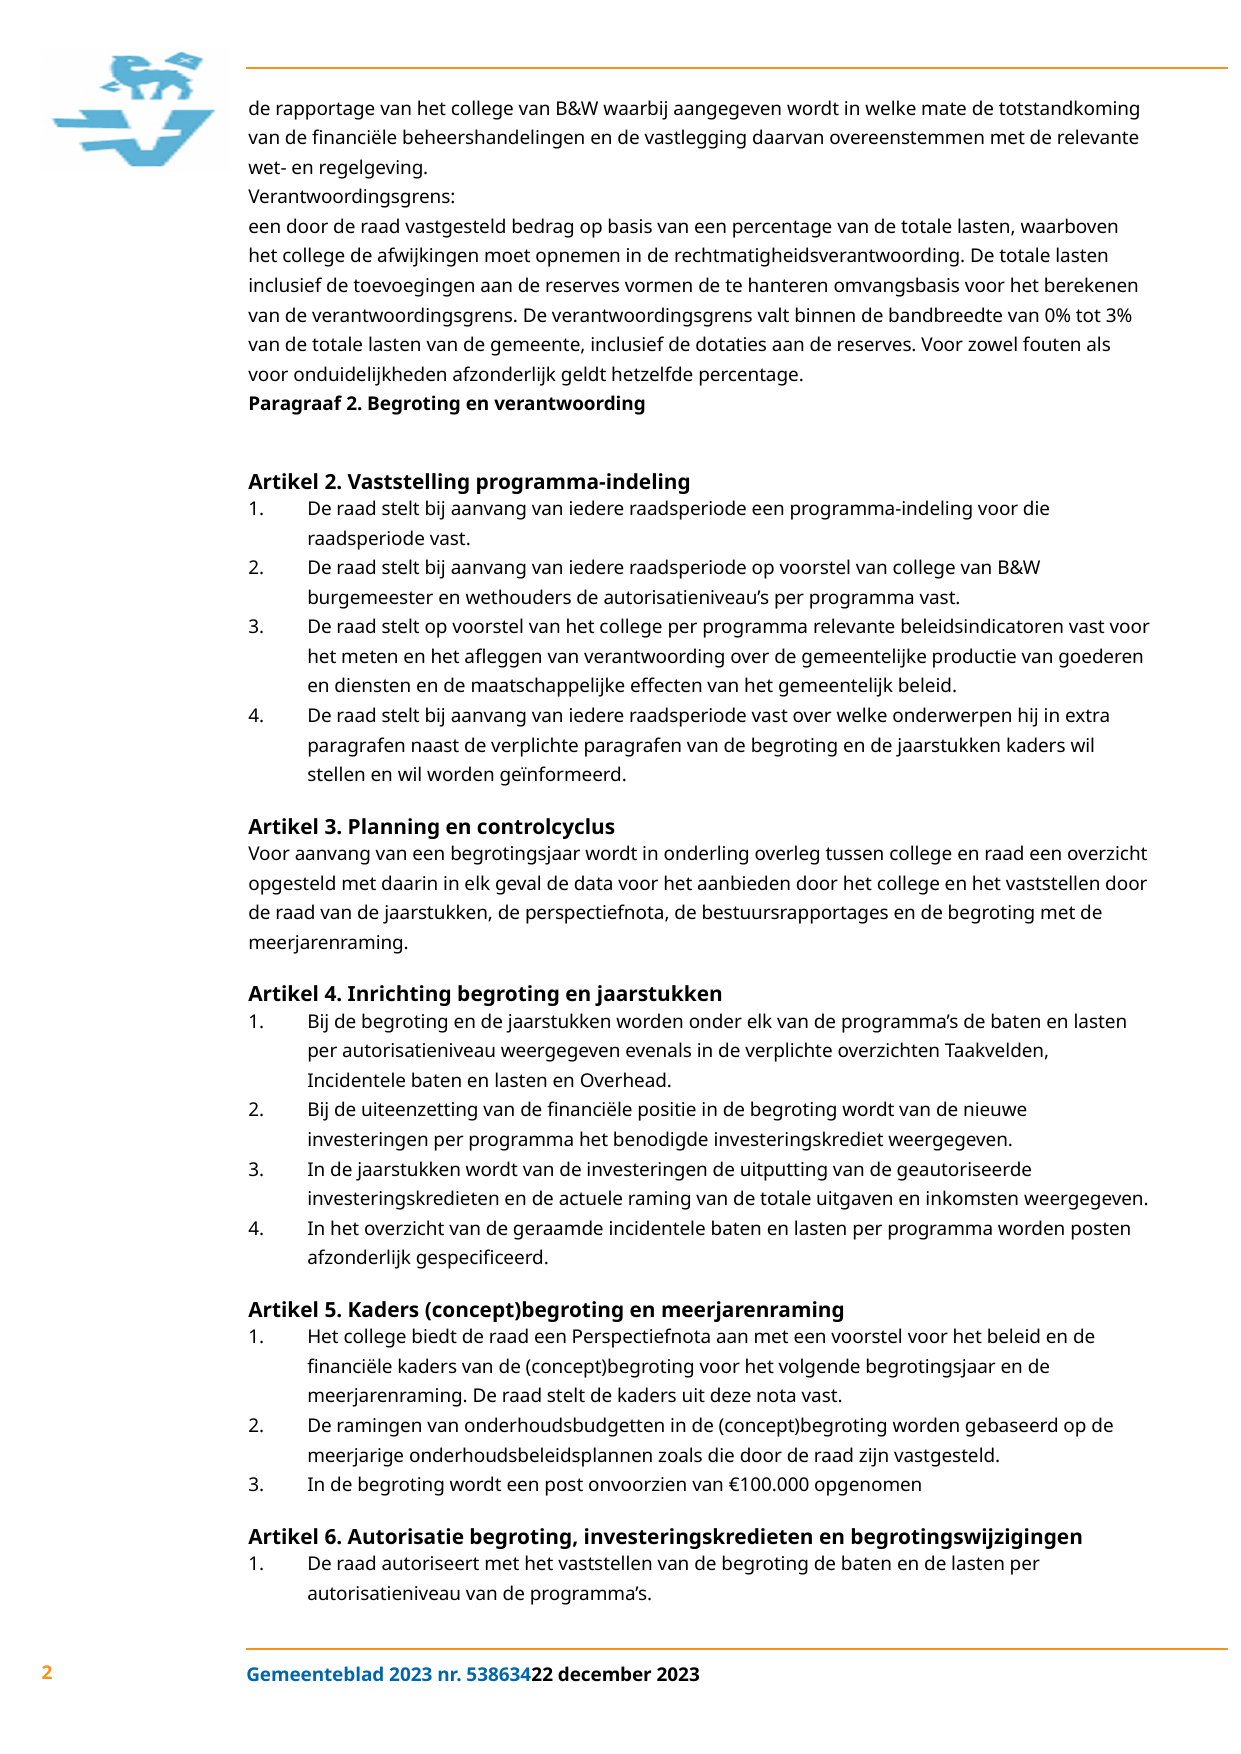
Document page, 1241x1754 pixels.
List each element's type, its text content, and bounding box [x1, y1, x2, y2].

list Het college biedt de raad een Perspectiefnota aan met een voorstel voor het beleid en de financiële kaders van de (concept)begroting voor het volgende begrotingsjaar en de meerjarenraming. De raad stelt de kaders uit deze nota vast. [248, 1323, 1152, 1408]
text Artikel 4. Inrichting begroting en jaarstukken [248, 979, 1152, 1008]
list Bij de begroting en de jaarstukken worden onder elk van de programma’s de baten en lasten per autorisatieniveau weergegeven evenals in de verplichte overzichten Taakvelden, Incidentele baten en lasten en Overhead. [248, 1008, 1152, 1093]
picture [41, 47, 231, 172]
text Artikel 3. Planning en controlcyclus [248, 812, 1152, 840]
text Artikel 5. Kaders (concept)begroting en meerjarenraming [248, 1295, 1152, 1323]
list De raad stelt bij aanvang van iedere raadsperiode een programma-indeling voor die raadsperiode vast. [248, 495, 1152, 551]
text Paragraaf 2. Begroting en verantwoording [248, 391, 1152, 416]
list In de begroting wordt een post onvoorzien van €100.000 opgenomen [248, 1471, 1152, 1497]
list In de jaarstukken wordt van de investeringen de uitputting van de geautoriseerde investeringskredieten en de actuele raming van de totale uitgaven en inkomsten weergegeven. [248, 1156, 1152, 1211]
list Bij de uiteenzetting van de financiële positie in de begroting wordt van de nieuwe investeringen per programma het benodigde investeringskrediet weergegeven. [248, 1097, 1152, 1152]
text de rapportage van het college van B&W waarbij aangegeven wordt in welke mate de totstandkoming van de financiële beheershandelingen en de vastlegging daarvan overeenstemmen met de relevante wet- en regelgeving. [248, 95, 1152, 180]
list De raad autoriseert met het vaststellen van de begroting de baten en de lasten per autorisatieniveau van de programma’s. [248, 1550, 1152, 1606]
text Artikel 2. Vaststelling programma-indeling [248, 467, 1152, 495]
text Artikel 6. Autorisatie begroting, investeringskredieten en begrotingswijzigingen [248, 1522, 1152, 1550]
list De ramingen van onderhoudsbudgetten in de (concept)begroting worden gebaseerd op de meerjarige onderhoudsbeleidsplannen zoals die door de raad zijn vastgesteld. [248, 1412, 1152, 1467]
list De raad stelt op voorstel van het college per programma relevante beleidsindicatoren vast voor het meten en het afleggen van verantwoording over de gemeentelijke productie van goederen en diensten en de maatschappelijke effecten van het gemeentelijk beleid. [248, 613, 1152, 698]
text Voor aanvang van een begrotingsjaar wordt in onderling overleg tussen college en raad een overzicht opgesteld met daarin in elk geval de data voor het aanbieden door het college en het vaststellen door de raad van de jaarstukken, de perspectiefnota, de bestuursrapportages en de begroting met de meerjarenraming. [248, 840, 1152, 955]
list In het overzicht van de geraamde incidentele baten en lasten per programma worden posten afzonderlijk gespecificeerd. [248, 1215, 1152, 1270]
text een door de raad vastgesteld bedrag op basis van een percentage van de totale lasten, waarboven het college de afwijkingen moet opnemen in de rechtmatigheidsverantwoording. De totale lasten inclusief de toevoegingen aan de reserves vormen de te hanteren omvangsbasis voor het berekenen van de verantwoordingsgrens. De verantwoordingsgrens valt binnen de bandbreedte van 0% tot 3% van de totale lasten van de gemeente, inclusief de dotaties aan de reserves. Voor zowel fouten als voor onduidelijkheden afzonderlijk geldt hetzelfde percentage. [248, 213, 1152, 387]
list De raad stelt bij aanvang van iedere raadsperiode vast over welke onderwerpen hij in extra paragrafen naast de verplichte paragrafen van de begroting en de jaarstukken kaders wil stellen en wil worden geïnformeerd. [248, 702, 1152, 787]
text Verantwoordingsgrens: [248, 183, 1152, 209]
list De raad stelt bij aanvang van iedere raadsperiode op voorstel van college van B&W burgemeester en wethouders de autorisatieniveau’s per programma vast. [248, 554, 1152, 610]
